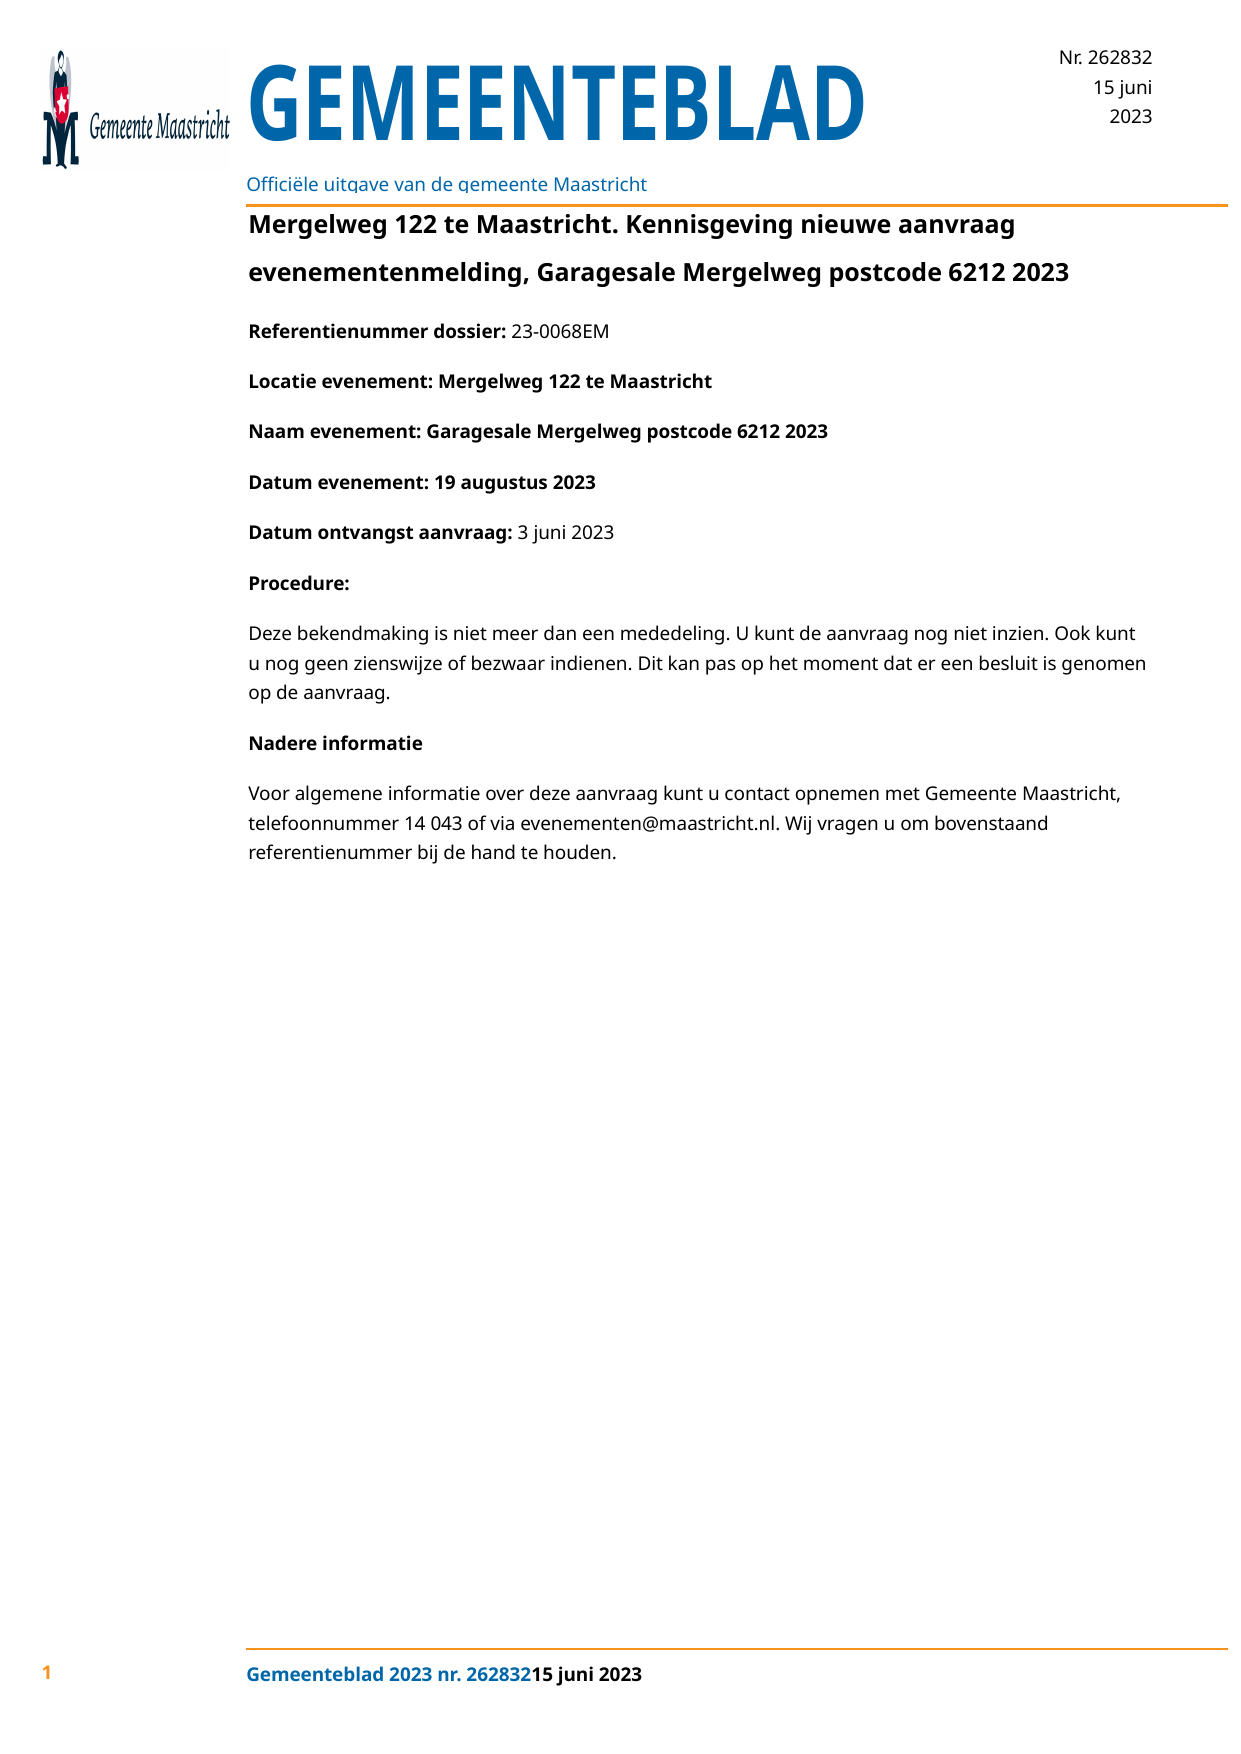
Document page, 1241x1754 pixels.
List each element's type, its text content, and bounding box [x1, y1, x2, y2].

text Datum evenement: 19 augustus 2023 [248, 469, 1152, 495]
text Deze bekendmaking is niet meer dan een mededeling. U kunt de aanvraag nog niet inzien. Ook kunt u nog geen zienswijze of bezwaar indienen. Dit kan pas op het moment dat er een besluit is genomen op de aanvraag. [248, 620, 1152, 705]
text Procedure: [248, 570, 1152, 596]
text Mergelweg 122 te Maastricht. Kennisgeving nieuwe aanvraag evenementenmelding, Garagesale Mergelweg postcode 6212 2023 [248, 207, 1152, 288]
text Nadere informatie [248, 730, 1152, 756]
text Referentienummer dossier: 23-0068EM [248, 318, 1152, 344]
text Naam evenement: Garagesale Mergelweg postcode 6212 2023 [248, 419, 1152, 444]
text Locatie evenement: Mergelweg 122 te Maastricht [248, 368, 1152, 394]
text Datum ontvangst aanvraag: 3 juni 2023 [248, 519, 1152, 545]
text Voor algemene informatie over deze aanvraag kunt u contact opnemen met Gemeente Maastricht, telefoonnummer 14 043 of via evenementen@maastricht.nl. Wij vragen u om bovenstaand referentienummer bij de hand te houden. [248, 780, 1152, 865]
picture [41, 47, 231, 172]
